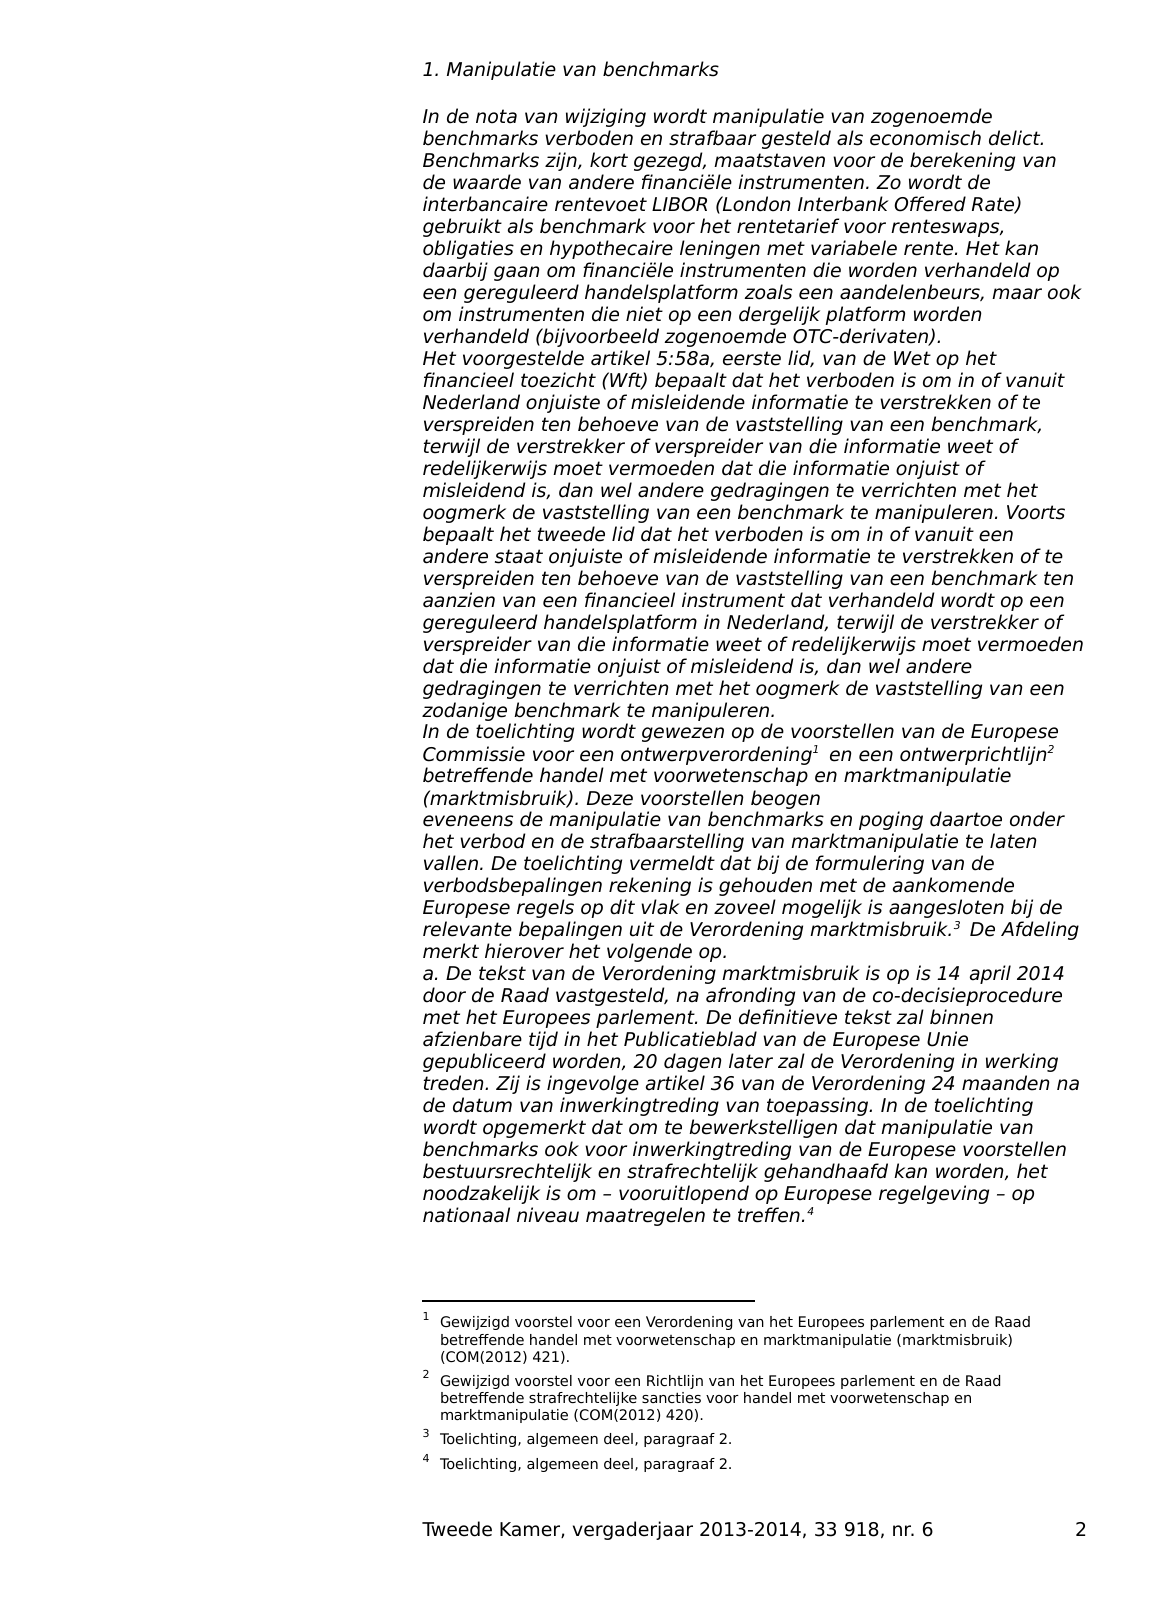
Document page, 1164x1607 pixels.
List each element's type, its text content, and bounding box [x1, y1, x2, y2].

text Het voorgestelde artikel 5:58a, eerste lid, van de Wet op het financieel toezicht (Wft) bepaalt dat het verboden is om in of vanuit Nederland onjuiste of misleidende informatie te verstrekken of te verspreiden ten behoeve van de vaststelling van een benchmark, terwijl de verstrekker of verspreider van die informatie weet of redelijkerwijs moet vermoeden dat die informatie onjuist of misleidend is, dan wel andere gedragingen te verrichten met het oogmerk de vaststelling van een benchmark te manipuleren. Voorts bepaalt het tweede lid dat het verboden is om in of vanuit een andere staat onjuiste of misleidende informatie te verstrekken of te verspreiden ten behoeve van de vaststelling van een benchmark ten aanzien van een financieel instrument dat verhandeld wordt op een gereguleerd handelsplatform in Nederland, terwijl de verstrekker of verspreider van die informatie weet of redelijkerwijs moet vermoeden dat die informatie onjuist of misleidend is, dan wel andere gedragingen te verrichten met het oogmerk de vaststelling van een zodanige benchmark te manipuleren. [422, 348, 1087, 721]
subtitle 1. Manipulatie van benchmarks [422, 59, 1087, 81]
text eveneens de manipulatie van benchmarks en poging daartoe onder het verbod en de strafbaarstelling van marktmanipulatie te laten vallen. De toelichting vermeldt dat bij de formulering van de verbodsbepalingen rekening is gehouden met de aankomende Europese regels op dit vlak en zoveel mogelijk is aangesloten bij de relevante bepalingen uit de Verordening marktmisbruik. De Afdeling merkt hierover het volgende op. [422, 809, 1087, 963]
text In de toelichting wordt gewezen op de voorstellen van de Europese Commissie voor een ontwerpverordening en een ontwerprichtlijn betreffende handel met voorwetenschap en marktmanipulatie (marktmisbruik). Deze voorstellen beogen [422, 721, 1087, 809]
text Gewijzigd voorstel voor een Verordening van het Europees parlement en de Raad betreffende handel met voorwetenschap en marktmanipulatie (marktmisbruik) (COM(2012) 421). [422, 1310, 1087, 1366]
text a. De tekst van de Verordening marktmisbruik is op is 14 april 2014 door de Raad vastgesteld, na afronding van de co-decisieprocedure met het Europees parlement. De definitieve tekst zal binnen afzienbare tijd in het Publicatieblad van de Europese Unie gepubliceerd worden, 20 dagen later zal de Verordening in werking treden. Zij is ingevolge artikel 36 van de Verordening 24 maanden na de datum van inwerkingtreding van toepassing. In de toelichting wordt opgemerkt dat om te bewerkstelligen dat manipulatie van benchmarks ook voor inwerkingtreding van de Europese voorstellen bestuursrechtelijk en strafrechtelijk gehandhaafd kan worden, het noodzakelijk is om – vooruitlopend op Europese regelgeving – op nationaal niveau maatregelen te treffen. [422, 963, 1087, 1227]
text Toelichting, algemeen deel, paragraaf 2. [422, 1452, 1087, 1474]
text In de nota van wijziging wordt manipulatie van zogenoemde benchmarks verboden en strafbaar gesteld als economisch delict. Benchmarks zijn, kort gezegd, maatstaven voor de berekening van de waarde van andere financiële instrumenten. Zo wordt de interbancaire rentevoet LIBOR (London Interbank Offered Rate) gebruikt als benchmark voor het rentetarief voor renteswaps, obligaties en hypothecaire leningen met variabele rente. Het kan daarbij gaan om financiële instrumenten die worden verhandeld op een gereguleerd handelsplatform zoals een aandelenbeurs, maar ook om instrumenten die niet op een dergelijk platform worden verhandeld (bijvoorbeeld zogenoemde OTC-derivaten). [422, 106, 1087, 348]
text Toelichting, algemeen deel, paragraaf 2. [422, 1427, 1087, 1449]
text Gewijzigd voorstel voor een Richtlijn van het Europees parlement en de Raad betreffende strafrechtelijke sancties voor handel met voorwetenschap en marktmanipulatie (COM(2012) 420). [422, 1368, 1087, 1424]
